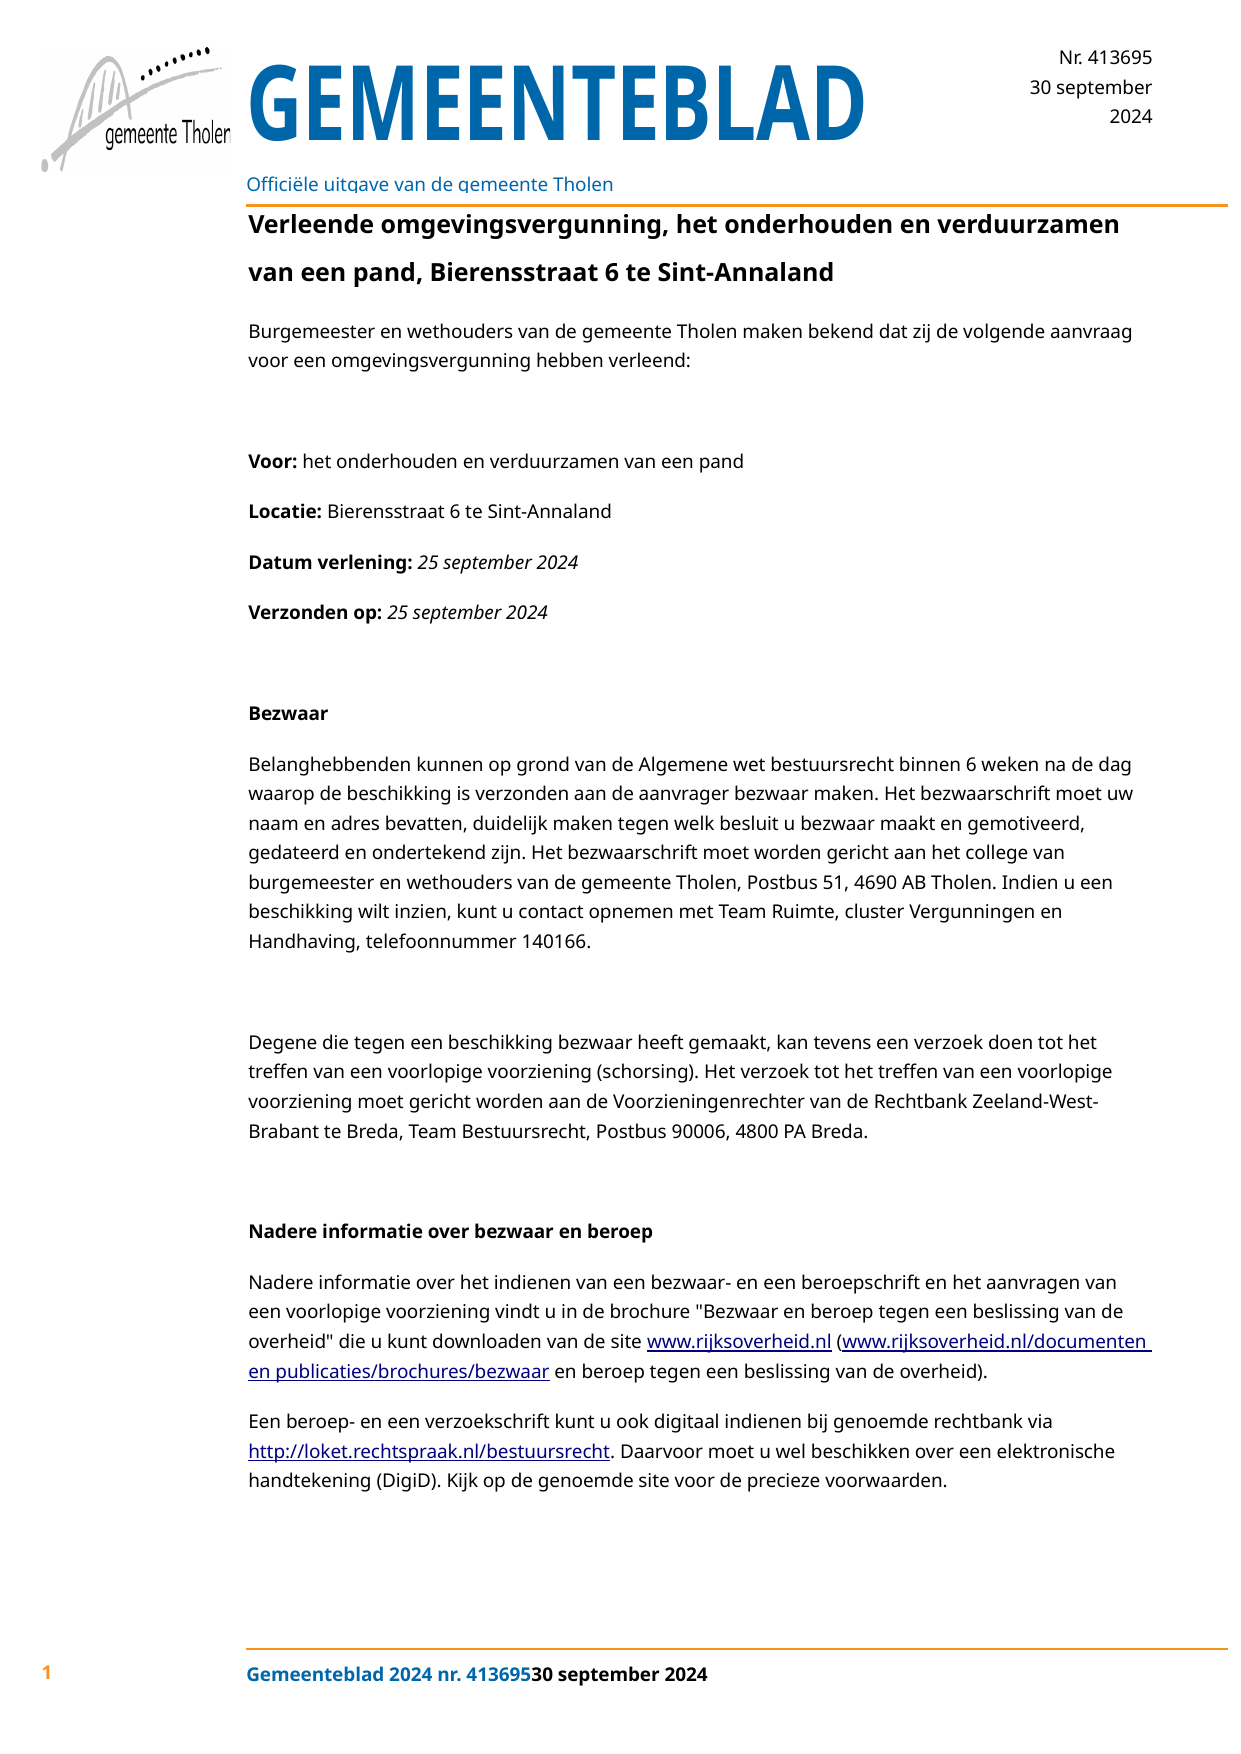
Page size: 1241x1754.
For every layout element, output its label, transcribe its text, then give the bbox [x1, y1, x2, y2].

text Bezwaar [248, 700, 1152, 726]
text Verleende omgevingsvergunning, het onderhouden en verduurzamen van een pand, Bierensstraat 6 te Sint-Annaland [248, 207, 1152, 288]
text Nadere informatie over het indienen van een bezwaar- en een beroepschrift en het aanvragen van een voorlopige voorziening vindt u in de brochure "Bezwaar en beroep tegen een beslissing van de overheid" die u kunt downloaden van de site www.rijksoverheid.nl (www.rijksoverheid.nl/documenten en publicaties/brochures/bezwaar en beroep tegen een beslissing van de overheid). [248, 1269, 1152, 1384]
text Degene die tegen een beschikking bezwaar heeft gemaakt, kan tevens een verzoek doen tot het treffen van een voorlopige voorziening (schorsing). Het verzoek tot het treffen van een voorlopige voorziening moet gericht worden aan de Voorzieningenrechter van de Rechtbank Zeeland-West-Brabant te Breda, Team Bestuursrecht, Postbus 90006, 4800 PA Breda. [248, 1029, 1152, 1144]
text Datum verlening: 25 september 2024 [248, 549, 1152, 575]
text Belanghebbenden kunnen op grond van de Algemene wet bestuursrecht binnen 6 weken na de dag waarop de beschikking is verzonden aan de aanvrager bezwaar maken. Het bezwaarschrift moet uw naam en adres bevatten, duidelijk maken tegen welk besluit u bezwaar maakt en gemotiveerd, gedateerd en ondertekend zijn. Het bezwaarschrift moet worden gericht aan het college van burgemeester en wethouders van de gemeente Tholen, Postbus 51, 4690 AB Tholen. Indien u een beschikking wilt inzien, kunt u contact opnemen met Team Ruimte, cluster Vergunningen en Handhaving, telefoonnummer 140166. [248, 751, 1152, 954]
text Nadere informatie over bezwaar en beroep [248, 1219, 1152, 1244]
picture [41, 47, 231, 172]
text Voor: het onderhouden en verduurzamen van een pand [248, 448, 1152, 474]
text Een beroep- en een verzoekschrift kunt u ook digitaal indienen bij genoemde rechtbank via http://loket.rechtspraak.nl/bestuursrecht. Daarvoor moet u wel beschikken over een elektronische handtekening (DigiD). Kijk op de genoemde site voor de precieze voorwaarden. [248, 1408, 1152, 1493]
text Burgemeester en wethouders van de gemeente Tholen maken bekend dat zij de volgende aanvraag voor een omgevingsvergunning hebben verleend: [248, 318, 1152, 373]
text Locatie: Bierensstraat 6 te Sint-Annaland [248, 499, 1152, 524]
text Verzonden op: 25 september 2024 [248, 599, 1152, 625]
